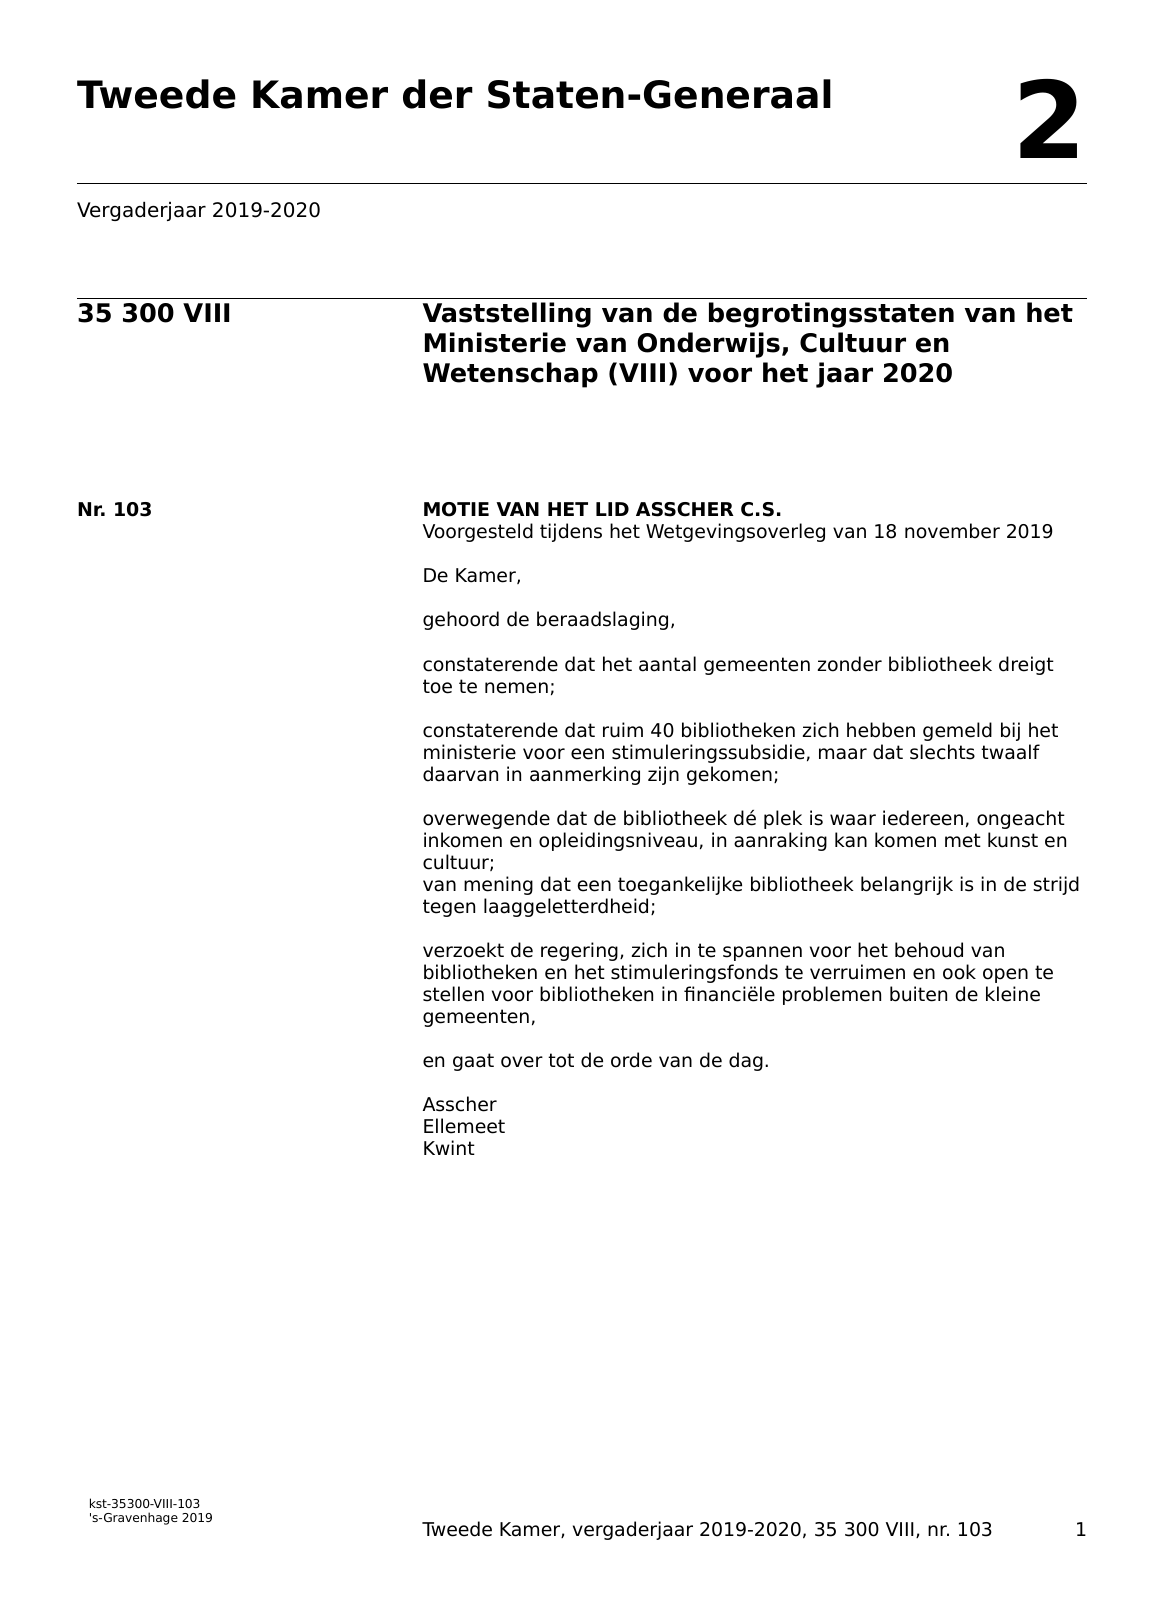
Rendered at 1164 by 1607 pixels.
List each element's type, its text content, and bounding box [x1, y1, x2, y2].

text overwegende dat de bibliotheek dé plek is waar iedereen, ongeacht inkomen en opleidingsniveau, in aanraking kan komen met kunst en cultuur; [422, 808, 1087, 874]
text van mening dat een toegankelijke bibliotheek belangrijk is in de strijd tegen laaggeletterdheid; [422, 874, 1087, 918]
text gehoord de beraadslaging, [422, 609, 1087, 631]
text Kwint [422, 1138, 1087, 1160]
text 's-Gravenhage 2019 [88, 1511, 323, 1525]
table_cell Vergaderjaar 2019-2020 [77, 184, 1087, 298]
text constaterende dat het aantal gemeenten zonder bibliotheek dreigt toe te nemen; [422, 653, 1087, 697]
text De Kamer, [422, 565, 1087, 587]
text constaterende dat ruim 40 bibliotheken zich hebben gemeld bij het ministerie voor een stimuleringssubsidie, maar dat slechts twaalf daarvan in aanmerking zijn gekomen; [422, 720, 1087, 786]
subtitle 35 300 VIII Vaststelling van de begrotingsstaten van het Ministerie van Onderwijs, Cultuur en Wetenschap (VIII) voor het jaar 2020 [77, 299, 1087, 388]
subtitle Nr. 103 MOTIE VAN HET LID ASSCHER C.S. [77, 499, 1087, 521]
text Ellemeet [422, 1116, 1087, 1138]
table_header 2 [886, 59, 1087, 183]
text Asscher [422, 1094, 1087, 1116]
text en gaat over tot de orde van de dag. [422, 1050, 1087, 1072]
text kst-35300-VIII-103 [88, 1497, 323, 1511]
text verzoekt de regering, zich in te spannen voor het behoud van bibliotheken en het stimuleringsfonds te verruimen en ook open te stellen voor bibliotheken in financiële problemen buiten de kleine gemeenten, [422, 940, 1087, 1028]
text Voorgesteld tijdens het Wetgevingsoverleg van 18 november 2019 [422, 521, 1087, 543]
table_header Tweede Kamer der Staten-Generaal [77, 59, 886, 183]
